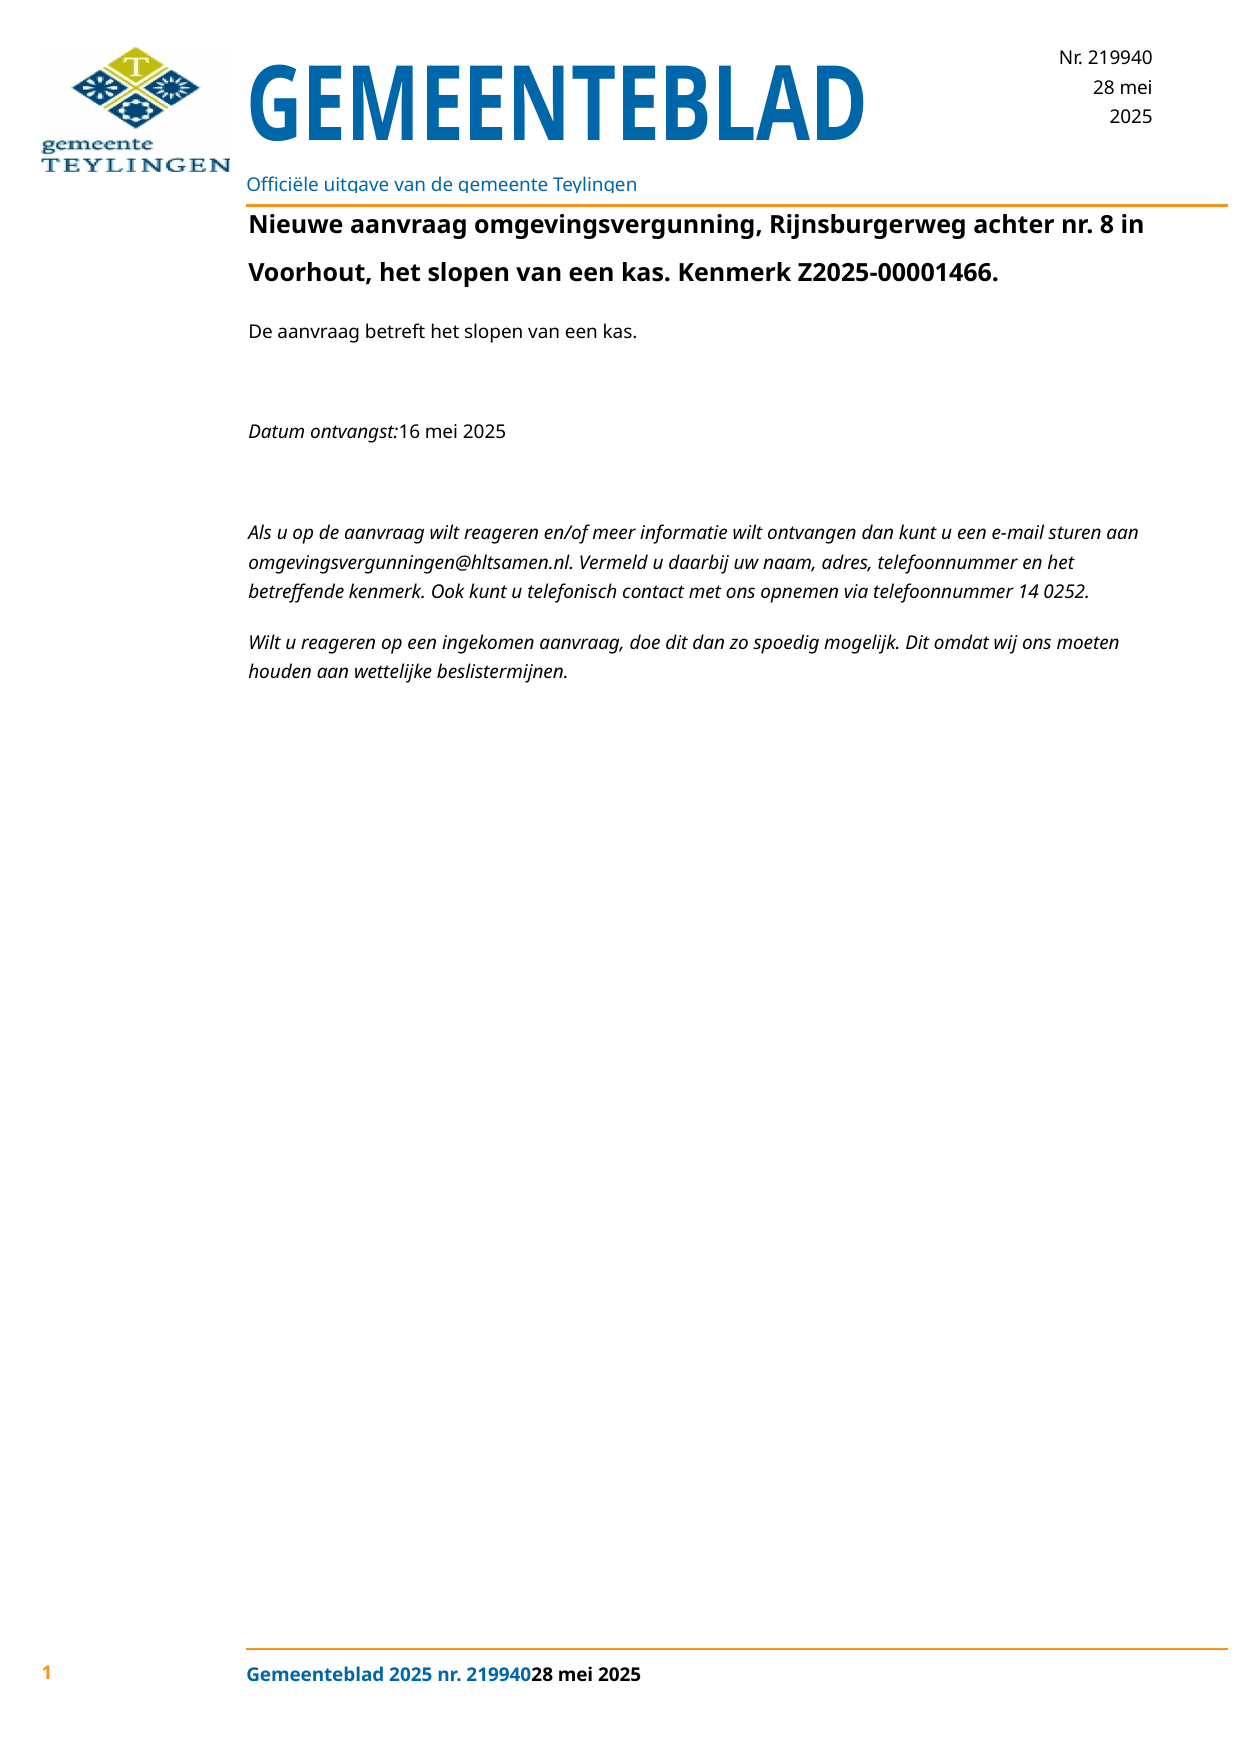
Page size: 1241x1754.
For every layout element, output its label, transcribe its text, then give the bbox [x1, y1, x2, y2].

text De aanvraag betreft het slopen van een kas. [248, 318, 1152, 344]
text Datum ontvangst:16 mei 2025 [248, 419, 1152, 444]
picture [41, 47, 231, 172]
text Nieuwe aanvraag omgevingsvergunning, Rijnsburgerweg achter nr. 8 in Voorhout, het slopen van een kas. Kenmerk Z2025-00001466. [248, 207, 1152, 288]
text Wilt u reageren op een ingekomen aanvraag, doe dit dan zo spoedig mogelijk. Dit omdat wij ons moeten houden aan wettelijke beslistermijnen. [248, 629, 1152, 684]
text Als u op de aanvraag wilt reageren en/of meer informatie wilt ontvangen dan kunt u een e-mail sturen aan omgevingsvergunningen@hltsamen.nl. Vermeld u daarbij uw naam, adres, telefoonnummer en het betreffende kenmerk. Ook kunt u telefonisch contact met ons opnemen via telefoonnummer 14 0252. [248, 519, 1152, 604]
